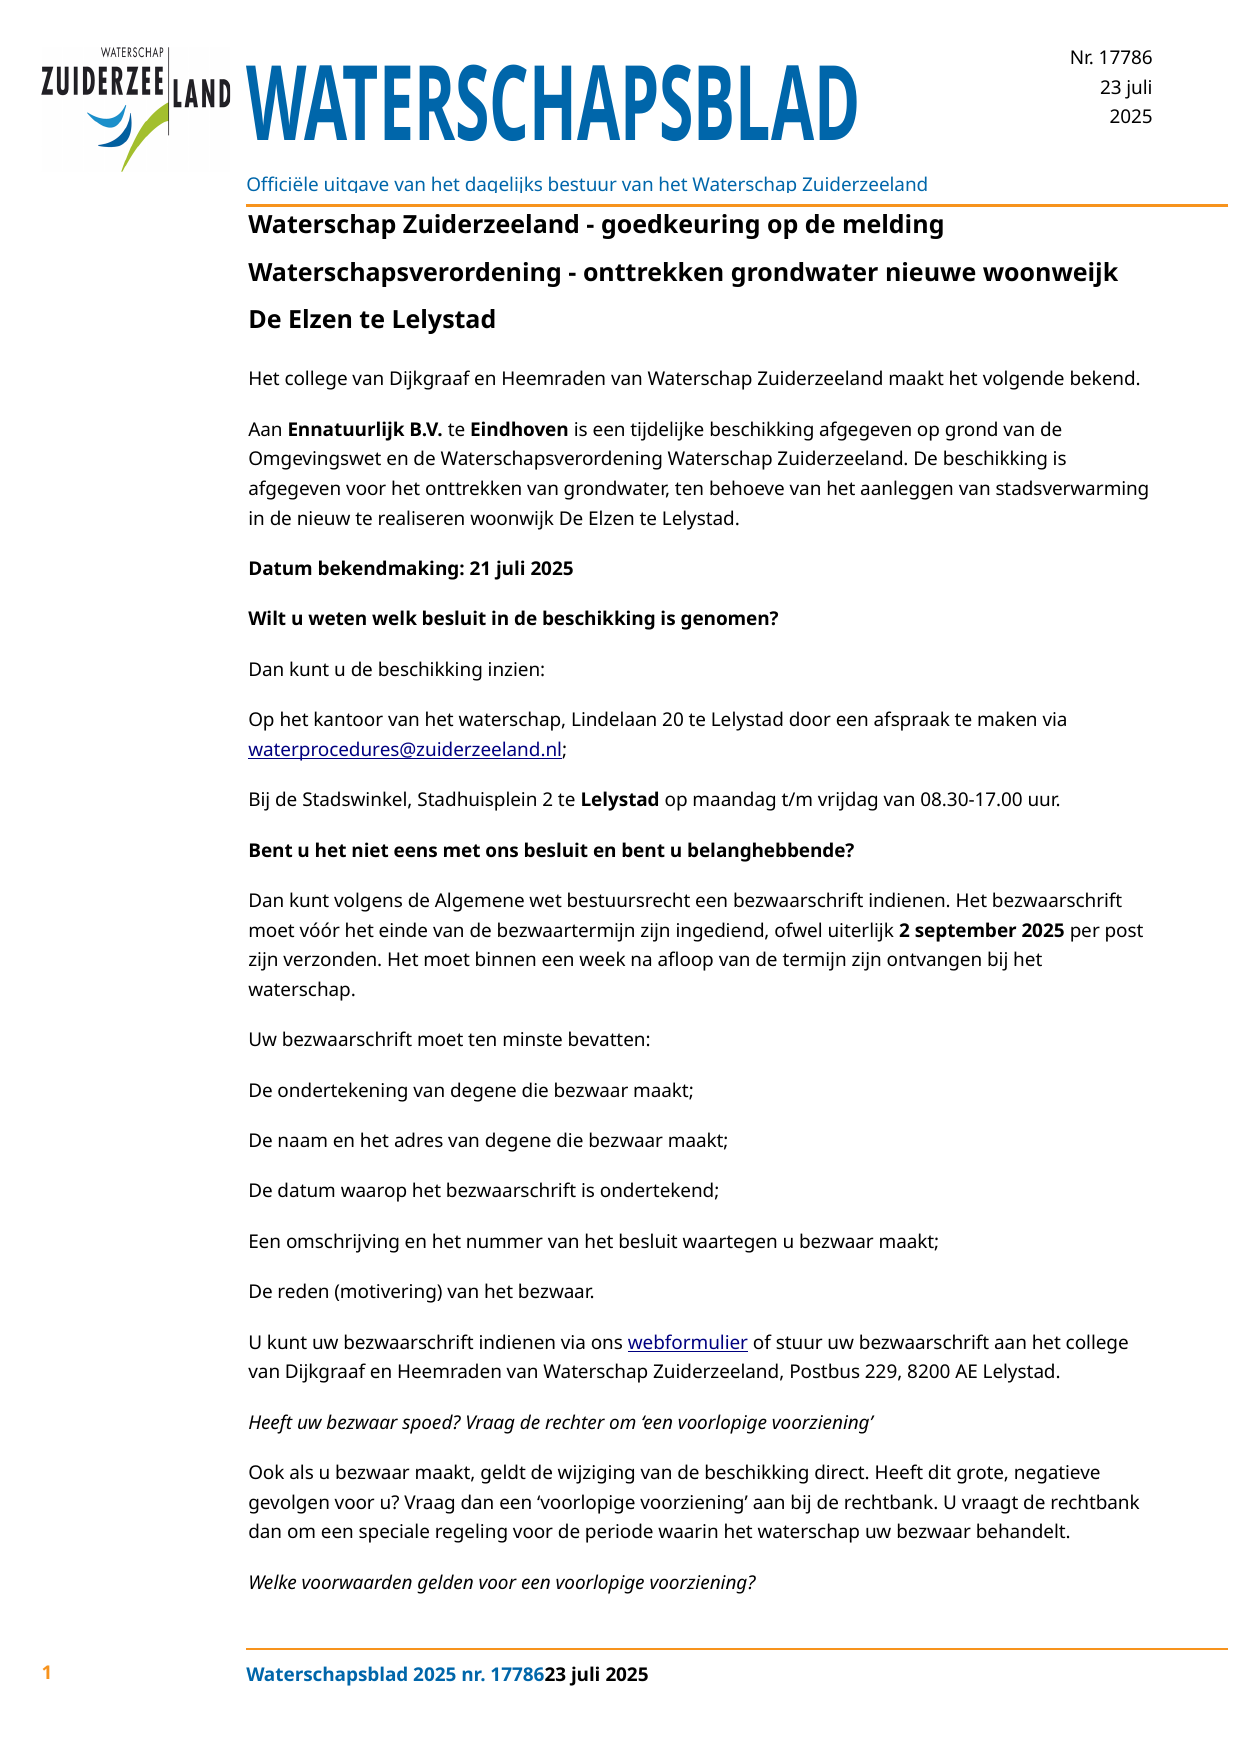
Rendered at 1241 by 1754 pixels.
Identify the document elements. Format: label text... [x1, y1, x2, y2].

text Bij de Stadswinkel, Stadhuisplein 2 te Lelystad op maandag t/m vrijdag van 08.30‑17.00 uur. [248, 786, 1152, 812]
text Een omschrijving en het nummer van het besluit waartegen u bezwaar maakt; [248, 1228, 1152, 1254]
text Dan kunt u de beschikking inzien: [248, 656, 1152, 682]
text Dan kunt volgens de Algemene wet bestuursrecht een bezwaarschrift indienen. Het bezwaarschrift moet vóór het einde van de bezwaartermijn zijn ingediend, ofwel uiterlijk 2 september 2025 per post zijn verzonden. Het moet binnen een week na afloop van de termijn zijn ontvangen bij het waterschap. [248, 887, 1152, 1002]
text Wilt u weten welk besluit in de beschikking is genomen? [248, 606, 1152, 631]
text Waterschap Zuiderzeeland - goedkeuring op de melding Waterschapsverordening - onttrekken grondwater nieuwe woonweijk De Elzen te Lelystad [248, 207, 1152, 336]
text De reden (motivering) van het bezwaar. [248, 1278, 1152, 1304]
text Bent u het niet eens met ons besluit en bent u belanghebbende? [248, 837, 1152, 862]
text Datum bekendmaking: 21 juli 2025 [248, 555, 1152, 581]
text Het college van Dijkgraaf en Heemraden van Waterschap Zuiderzeeland maakt het volgende bekend. [248, 366, 1152, 391]
text Aan Ennatuurlijk B.V. te Eindhoven is een tijdelijke beschikking afgegeven op grond van de Omgevingswet en de Waterschapsverordening Waterschap Zuiderzeeland. De beschikking is afgegeven voor het onttrekken van grondwater, ten behoeve van het aanleggen van stadsverwarming in de nieuw te realiseren woonwijk De Elzen te Lelystad. [248, 416, 1152, 530]
text Heeft uw bezwaar spoed? Vraag de rechter om ‘een voorlopige voorziening’ [248, 1409, 1152, 1434]
text Op het kantoor van het waterschap, Lindelaan 20 te Lelystad door een afspraak te maken via waterprocedures@zuiderzeeland.nl; [248, 706, 1152, 762]
text Ook als u bezwaar maakt, geldt de wijziging van de beschikking direct. Heeft dit grote, negatieve gevolgen voor u? Vraag dan een ‘voorlopige voorziening’ aan bij de rechtbank. U vraagt de rechtbank dan om een speciale regeling voor de periode waarin het waterschap uw bezwaar behandelt. [248, 1459, 1152, 1544]
text De ondertekening van degene die bezwaar maakt; [248, 1077, 1152, 1102]
text De naam en het adres van degene die bezwaar maakt; [248, 1127, 1152, 1153]
text De datum waarop het bezwaarschrift is ondertekend; [248, 1178, 1152, 1203]
picture [41, 47, 231, 172]
text U kunt uw bezwaarschrift indienen via ons webformulier of stuur uw bezwaarschrift aan het college van Dijkgraaf en Heemraden van Waterschap Zuiderzeeland, Postbus 229, 8200 AE Lelystad. [248, 1329, 1152, 1384]
text Welke voorwaarden gelden voor een voorlopige voorziening? [248, 1569, 1152, 1594]
text Uw bezwaarschrift moet ten minste bevatten: [248, 1026, 1152, 1052]
